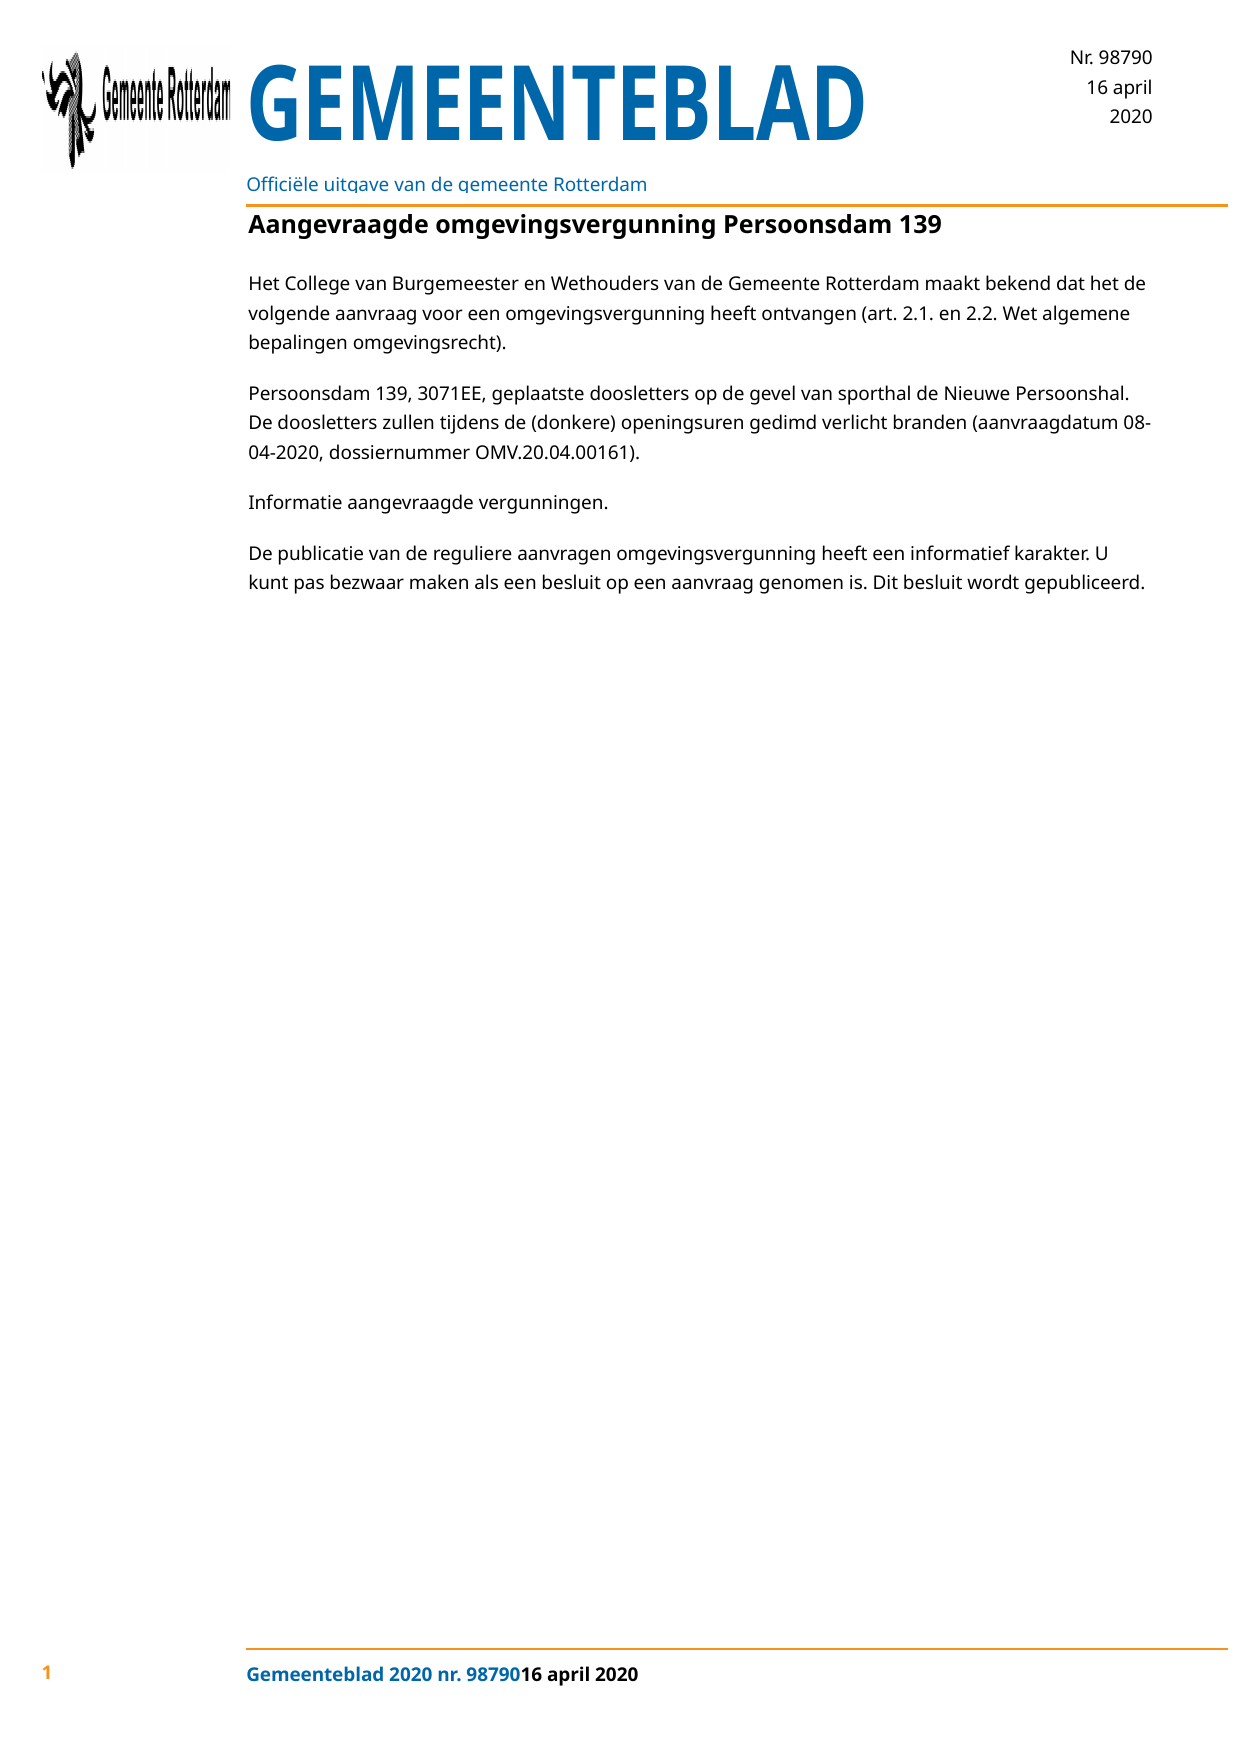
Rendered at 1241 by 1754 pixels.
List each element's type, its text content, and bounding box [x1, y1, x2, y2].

text De publicatie van de reguliere aanvragen omgevingsvergunning heeft een informatief karakter. U kunt pas bezwaar maken als een besluit op een aanvraag genomen is. Dit besluit wordt gepubliceerd. [248, 540, 1152, 595]
picture [41, 47, 231, 172]
text Het College van Burgemeester en Wethouders van de Gemeente Rotterdam maakt bekend dat het de volgende aanvraag voor een omgevingsvergunning heeft ontvangen (art. 2.1. en 2.2. Wet algemene bepalingen omgevingsrecht). [248, 270, 1152, 355]
text Aangevraagde omgevingsvergunning Persoonsdam 139 [248, 207, 1152, 241]
text Persoonsdam 139, 3071EE, geplaatste doosletters op de gevel van sporthal de Nieuwe Persoonshal. De doosletters zullen tijdens de (donkere) openingsuren gedimd verlicht branden (aanvraagdatum 08-04-2020, dossiernummer OMV.20.04.00161). [248, 380, 1152, 465]
text Informatie aangevraagde vergunningen. [248, 489, 1152, 515]
